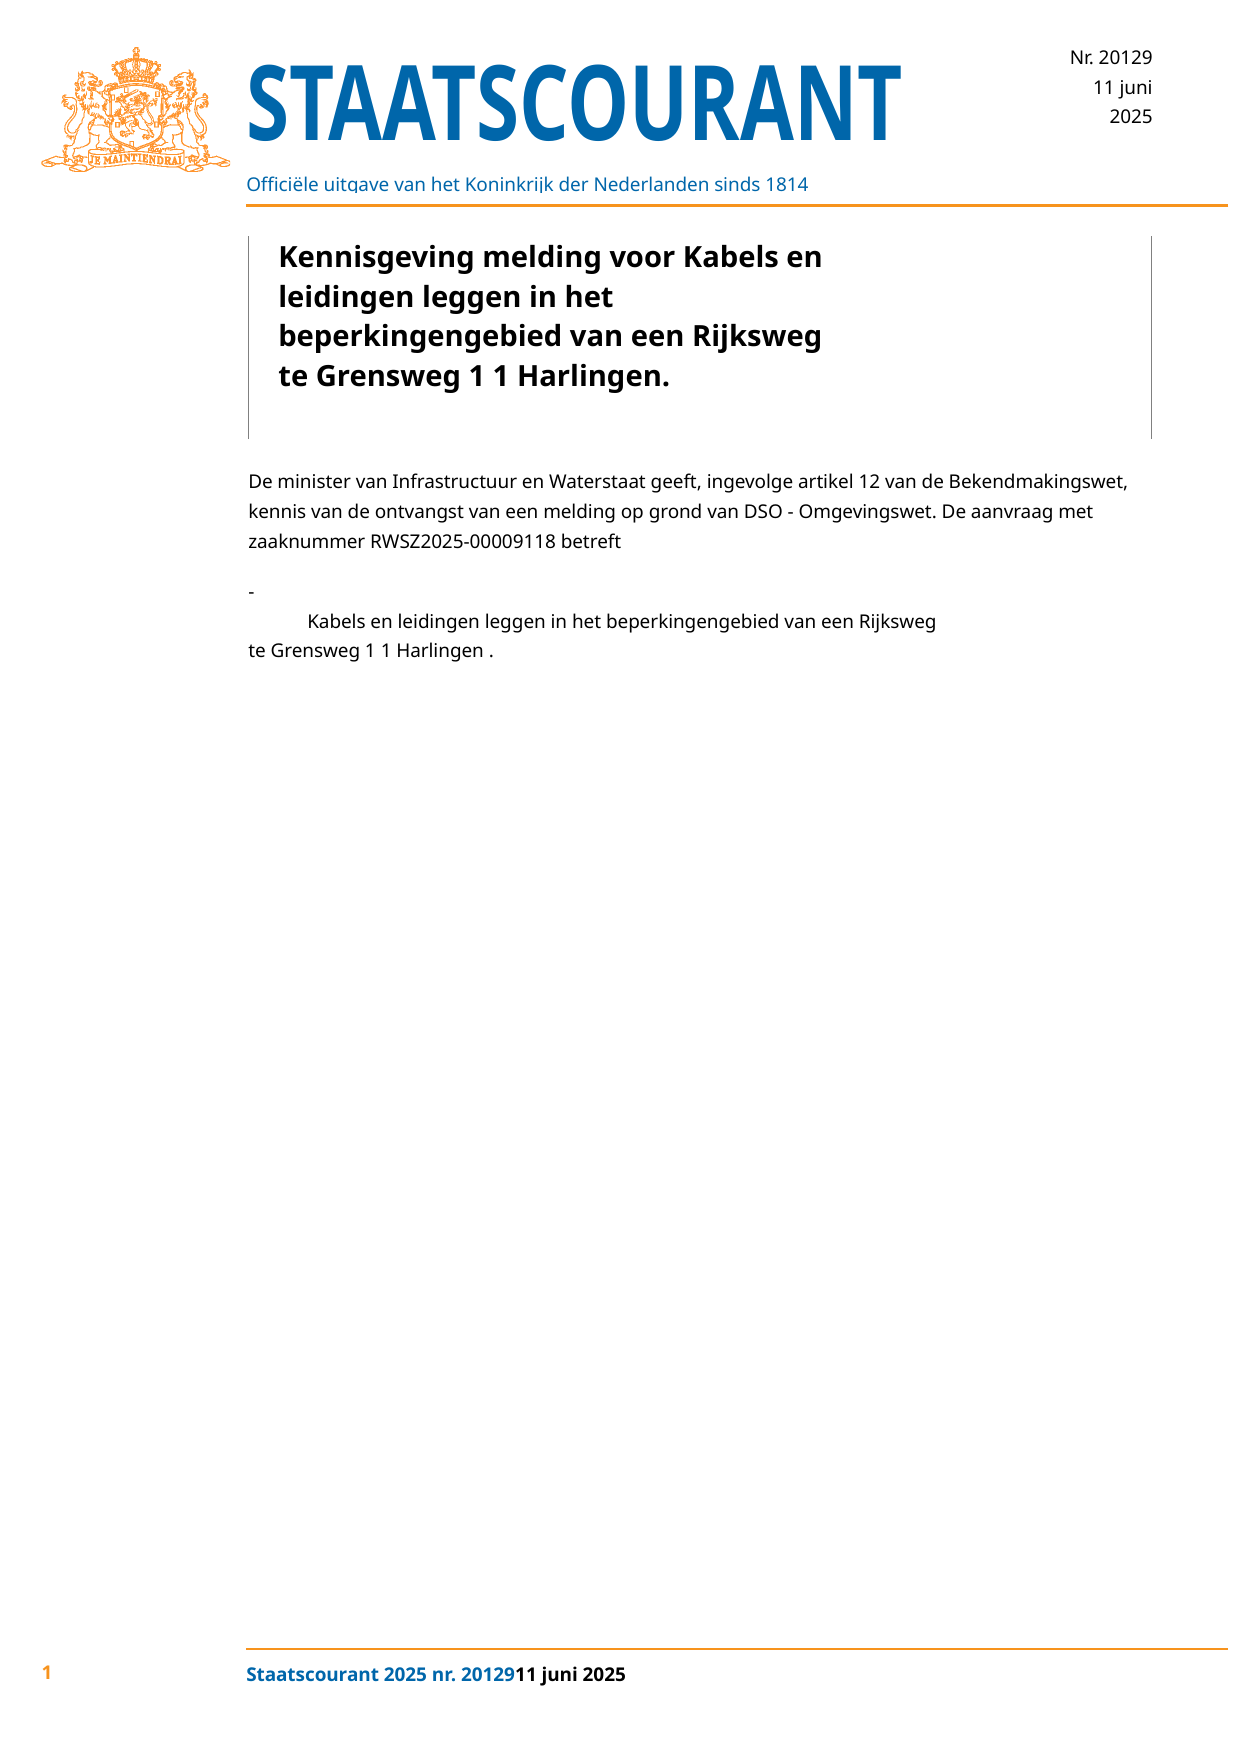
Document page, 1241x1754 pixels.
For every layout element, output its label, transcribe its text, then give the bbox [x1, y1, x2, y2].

text te Grensweg 1 1 Harlingen . [248, 637, 1152, 663]
text De minister van Infrastructuur en Waterstaat geeft, ingevolge artikel 12 van de Bekendmakingswet, kennis van de ontvangst van een melding op grond van DSO - Omgevingswet. De aanvraag met zaaknummer RWSZ2025-00009118 betreft [248, 469, 1152, 553]
table_header [850, 414, 1151, 439]
picture [41, 47, 231, 172]
list Kabels en leidingen leggen in het beperkingengebied van een Rijksweg [248, 608, 1152, 633]
table_header [1090, 236, 1151, 413]
table_header [850, 236, 912, 413]
table_header Kennisgeving melding voor Kabels en leidingen leggen in het beperkingengebied van een Rijksweg te Grensweg 1 1 Harlingen. [249, 236, 850, 439]
picture [912, 236, 1090, 414]
